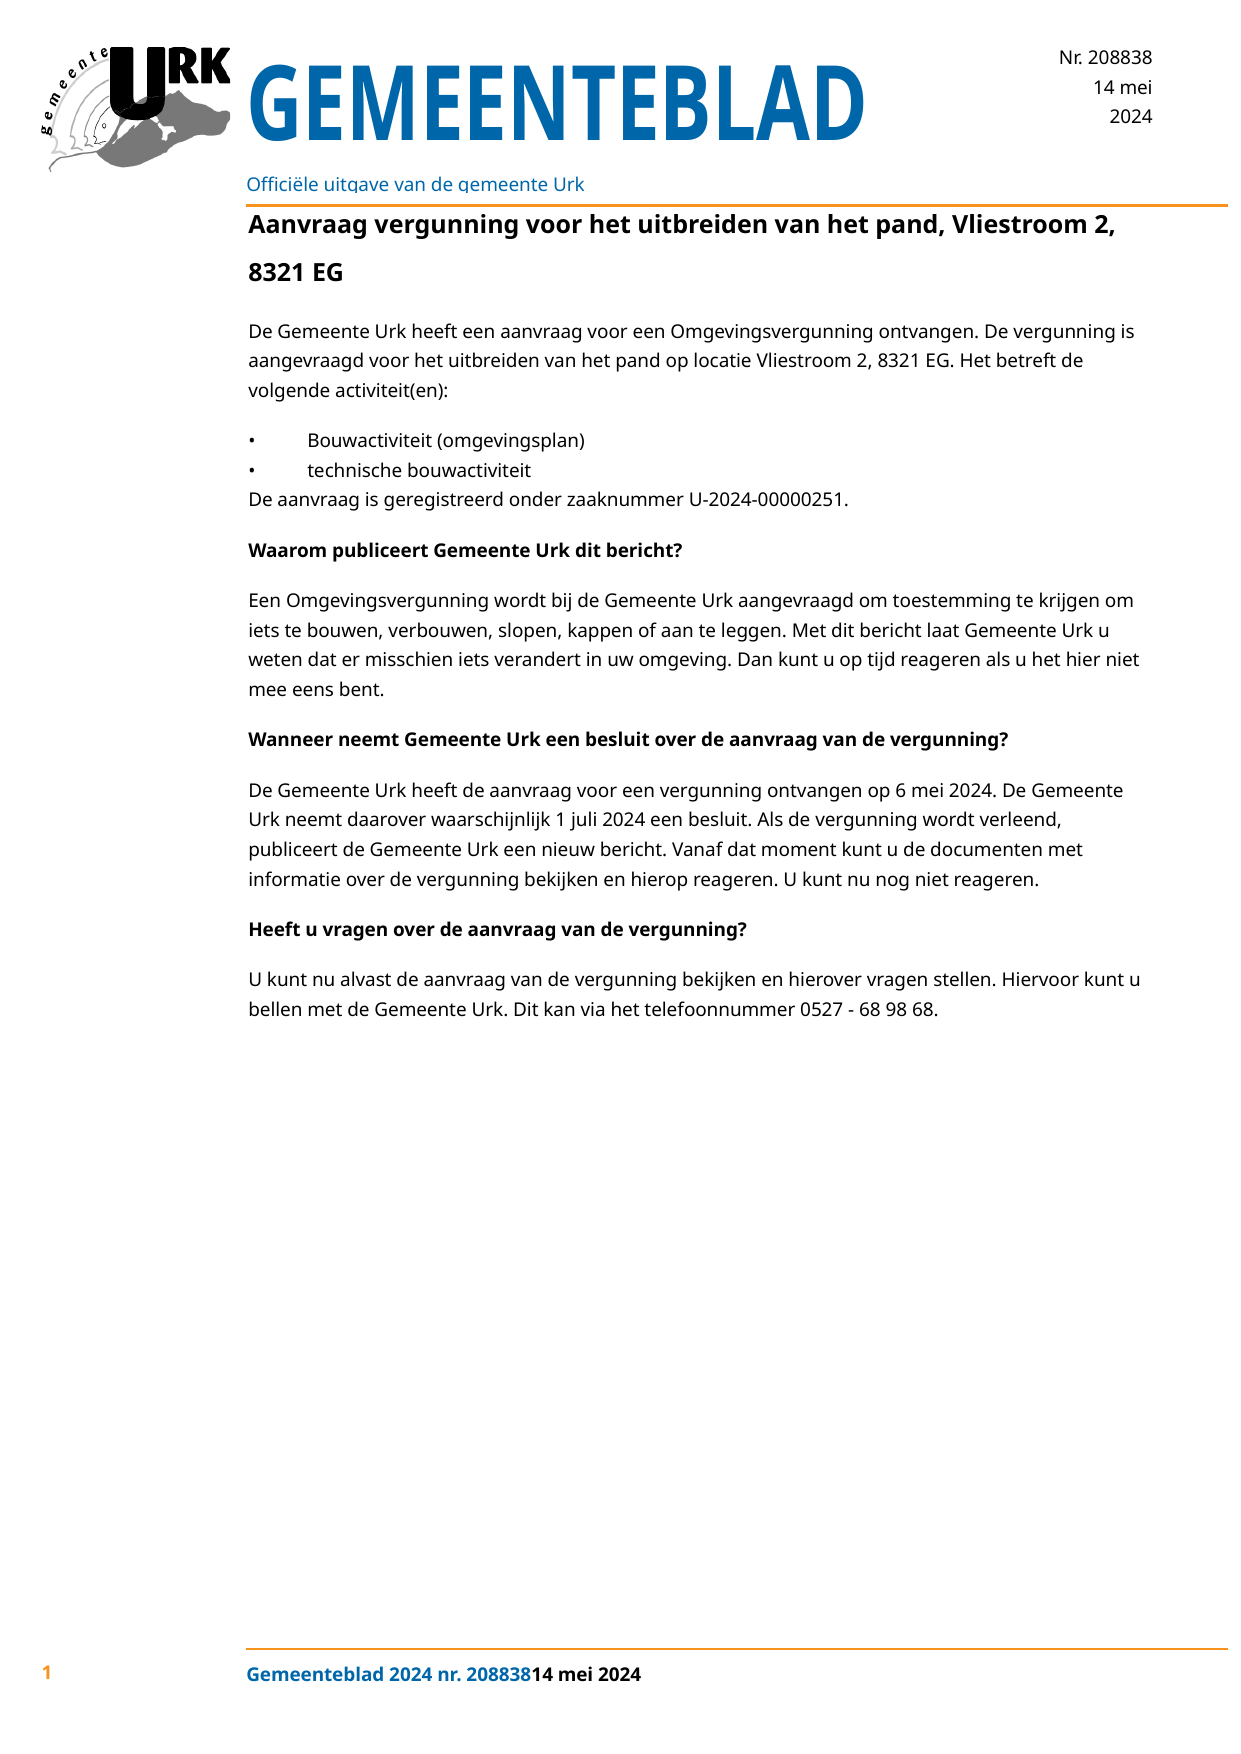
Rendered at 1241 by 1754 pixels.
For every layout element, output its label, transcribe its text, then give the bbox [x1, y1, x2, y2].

text Heeft u vragen over de aanvraag van de vergunning? [248, 916, 1152, 942]
list technische bouwactiviteit [248, 457, 1152, 483]
text Waarom publiceert Gemeente Urk dit bericht? [248, 537, 1152, 563]
picture [41, 47, 231, 172]
text Aanvraag vergunning voor het uitbreiden van het pand, Vliestroom 2, 8321 EG [248, 207, 1152, 288]
text De Gemeente Urk heeft de aanvraag voor een vergunning ontvangen op 6 mei 2024. De Gemeente Urk neemt daarover waarschijnlijk 1 juli 2024 een besluit. Als de vergunning wordt verleend, publiceert de Gemeente Urk een nieuw bericht. Vanaf dat moment kunt u de documenten met informatie over de vergunning bekijken en hierop reageren. U kunt nu nog niet reageren. [248, 777, 1152, 892]
list Bouwactiviteit (omgevingsplan) [248, 427, 1152, 453]
text De aanvraag is geregistreerd onder zaaknummer U-2024-00000251. [248, 487, 1152, 512]
text U kunt nu alvast de aanvraag van de vergunning bekijken en hierover vragen stellen. Hiervoor kunt u bellen met de Gemeente Urk. Dit kan via het telefoonnummer 0527 - 68 98 68. [248, 967, 1152, 1022]
text Wanneer neemt Gemeente Urk een besluit over de aanvraag van de vergunning? [248, 727, 1152, 752]
text De Gemeente Urk heeft een aanvraag voor een Omgevingsvergunning ontvangen. De vergunning is aangevraagd voor het uitbreiden van het pand op locatie Vliestroom 2, 8321 EG. Het betreft de volgende activiteit(en): [248, 318, 1152, 403]
text Een Omgevingsvergunning wordt bij de Gemeente Urk aangevraagd om toestemming te krijgen om iets te bouwen, verbouwen, slopen, kappen of aan te leggen. Met dit bericht laat Gemeente Urk u weten dat er misschien iets verandert in uw omgeving. Dan kunt u op tijd reageren als u het hier niet mee eens bent. [248, 587, 1152, 702]
